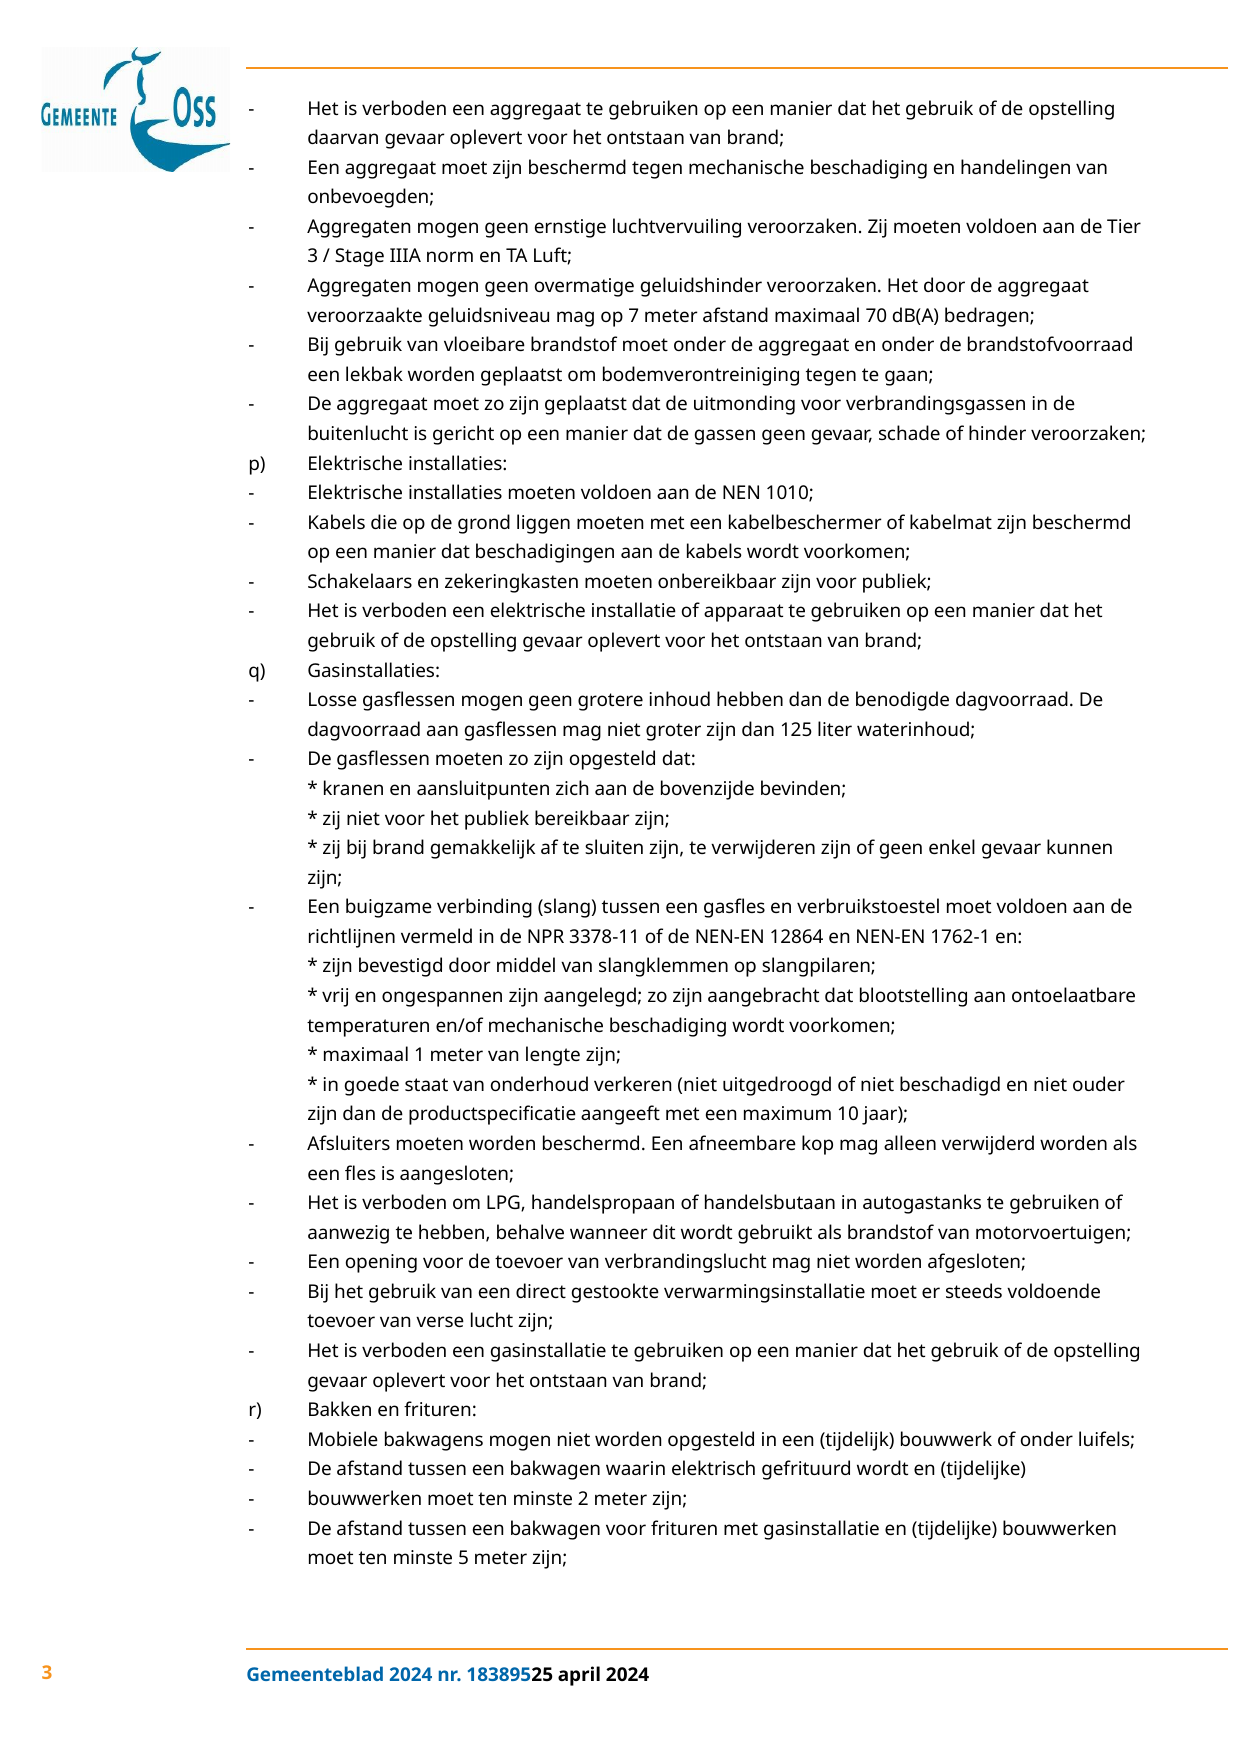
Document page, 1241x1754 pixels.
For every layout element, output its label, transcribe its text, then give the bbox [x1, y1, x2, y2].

list Het is verboden een elektrische installatie of apparaat te gebruiken op een manier dat het gebruik of de opstelling gevaar oplevert voor het ontstaan van brand; [248, 598, 1152, 653]
list Aggregaten mogen geen ernstige luchtvervuiling veroorzaken. Zij moeten voldoen aan de Tier 3 / Stage IIIA norm en TA Luft; [248, 213, 1152, 268]
list Elektrische installaties moeten voldoen aan de NEN 1010; [248, 479, 1152, 505]
picture [41, 47, 231, 172]
list Een opening voor de toevoer van verbrandingslucht mag niet worden afgesloten; [248, 1248, 1152, 1274]
list Een buigzame verbinding (slang) tussen een gasfles en verbruikstoestel moet voldoen aan de richtlijnen vermeld in de NPR 3378-11 of de NEN-EN 12864 en NEN-EN 1762-1 en: [248, 893, 1152, 949]
list Aggregaten mogen geen overmatige geluidshinder veroorzaken. Het door de aggregaat veroorzaakte geluidsniveau mag op 7 meter afstand maximaal 70 dB(A) bedragen; [248, 272, 1152, 328]
list Gasinstallaties: [248, 657, 1152, 683]
list Kabels die op de grond liggen moeten met een kabelbeschermer of kabelmat zijn beschermd op een manier dat beschadigingen aan de kabels wordt voorkomen; [248, 509, 1152, 564]
list Bij gebruik van vloeibare brandstof moet onder de aggregaat en onder de brandstofvoorraad een lekbak worden geplaatst om bodemverontreiniging tegen te gaan; [248, 331, 1152, 387]
list bouwwerken moet ten minste 2 meter zijn; [248, 1485, 1152, 1511]
list Losse gasflessen mogen geen grotere inhoud hebben dan de benodigde dagvoorraad. De dagvoorraad aan gasflessen mag niet groter zijn dan 125 liter waterinhoud; [248, 686, 1152, 742]
list De gasflessen moeten zo zijn opgesteld dat: [248, 746, 1152, 771]
list Afsluiters moeten worden beschermd. Een afneembare kop mag alleen verwijderd worden als een fles is aangesloten; [248, 1130, 1152, 1186]
list * zij bij brand gemakkelijk af te sluiten zijn, te verwijderen zijn of geen enkel gevaar kunnen zijn; [248, 834, 1152, 890]
list * in goede staat van onderhoud verkeren (niet uitgedroogd of niet beschadigd en niet ouder zijn dan de productspecificatie aangeeft met een maximum 10 jaar); [248, 1071, 1152, 1126]
list De aggregaat moet zo zijn geplaatst dat de uitmonding voor verbrandingsgassen in de buitenlucht is gericht op een manier dat de gassen geen gevaar, schade of hinder veroorzaken; [248, 391, 1152, 446]
list Bakken en frituren: [248, 1396, 1152, 1422]
list * zij niet voor het publiek bereikbaar zijn; [248, 805, 1152, 831]
list * kranen en aansluitpunten zich aan de bovenzijde bevinden; [248, 775, 1152, 801]
list Elektrische installaties: [248, 450, 1152, 476]
list De afstand tussen een bakwagen waarin elektrisch gefrituurd wordt en (tijdelijke) [248, 1456, 1152, 1481]
list * maximaal 1 meter van lengte zijn; [248, 1041, 1152, 1067]
list Een aggregaat moet zijn beschermd tegen mechanische beschadiging en handelingen van onbevoegden; [248, 154, 1152, 209]
list Het is verboden een gasinstallatie te gebruiken op een manier dat het gebruik of de opstelling gevaar oplevert voor het ontstaan van brand; [248, 1337, 1152, 1393]
list Het is verboden om LPG, handelspropaan of handelsbutaan in autogastanks te gebruiken of aanwezig te hebben, behalve wanneer dit wordt gebruikt als brandstof van motorvoertuigen; [248, 1189, 1152, 1245]
list Mobiele bakwagens mogen niet worden opgesteld in een (tijdelijk) bouwwerk of onder luifels; [248, 1426, 1152, 1452]
list * vrij en ongespannen zijn aangelegd; zo zijn aangebracht dat blootstelling aan ontoelaatbare temperaturen en/of mechanische beschadiging wordt voorkomen; [248, 982, 1152, 1038]
list De afstand tussen een bakwagen voor frituren met gasinstallatie en (tijdelijke) bouwwerken moet ten minste 5 meter zijn; [248, 1515, 1152, 1570]
list Het is verboden een aggregaat te gebruiken op een manier dat het gebruik of de opstelling daarvan gevaar oplevert voor het ontstaan van brand; [248, 95, 1152, 150]
list Bij het gebruik van een direct gestookte verwarmingsinstallatie moet er steeds voldoende toevoer van verse lucht zijn; [248, 1278, 1152, 1333]
list * zijn bevestigd door middel van slangklemmen op slangpilaren; [248, 953, 1152, 978]
list Schakelaars en zekeringkasten moeten onbereikbaar zijn voor publiek; [248, 568, 1152, 594]
